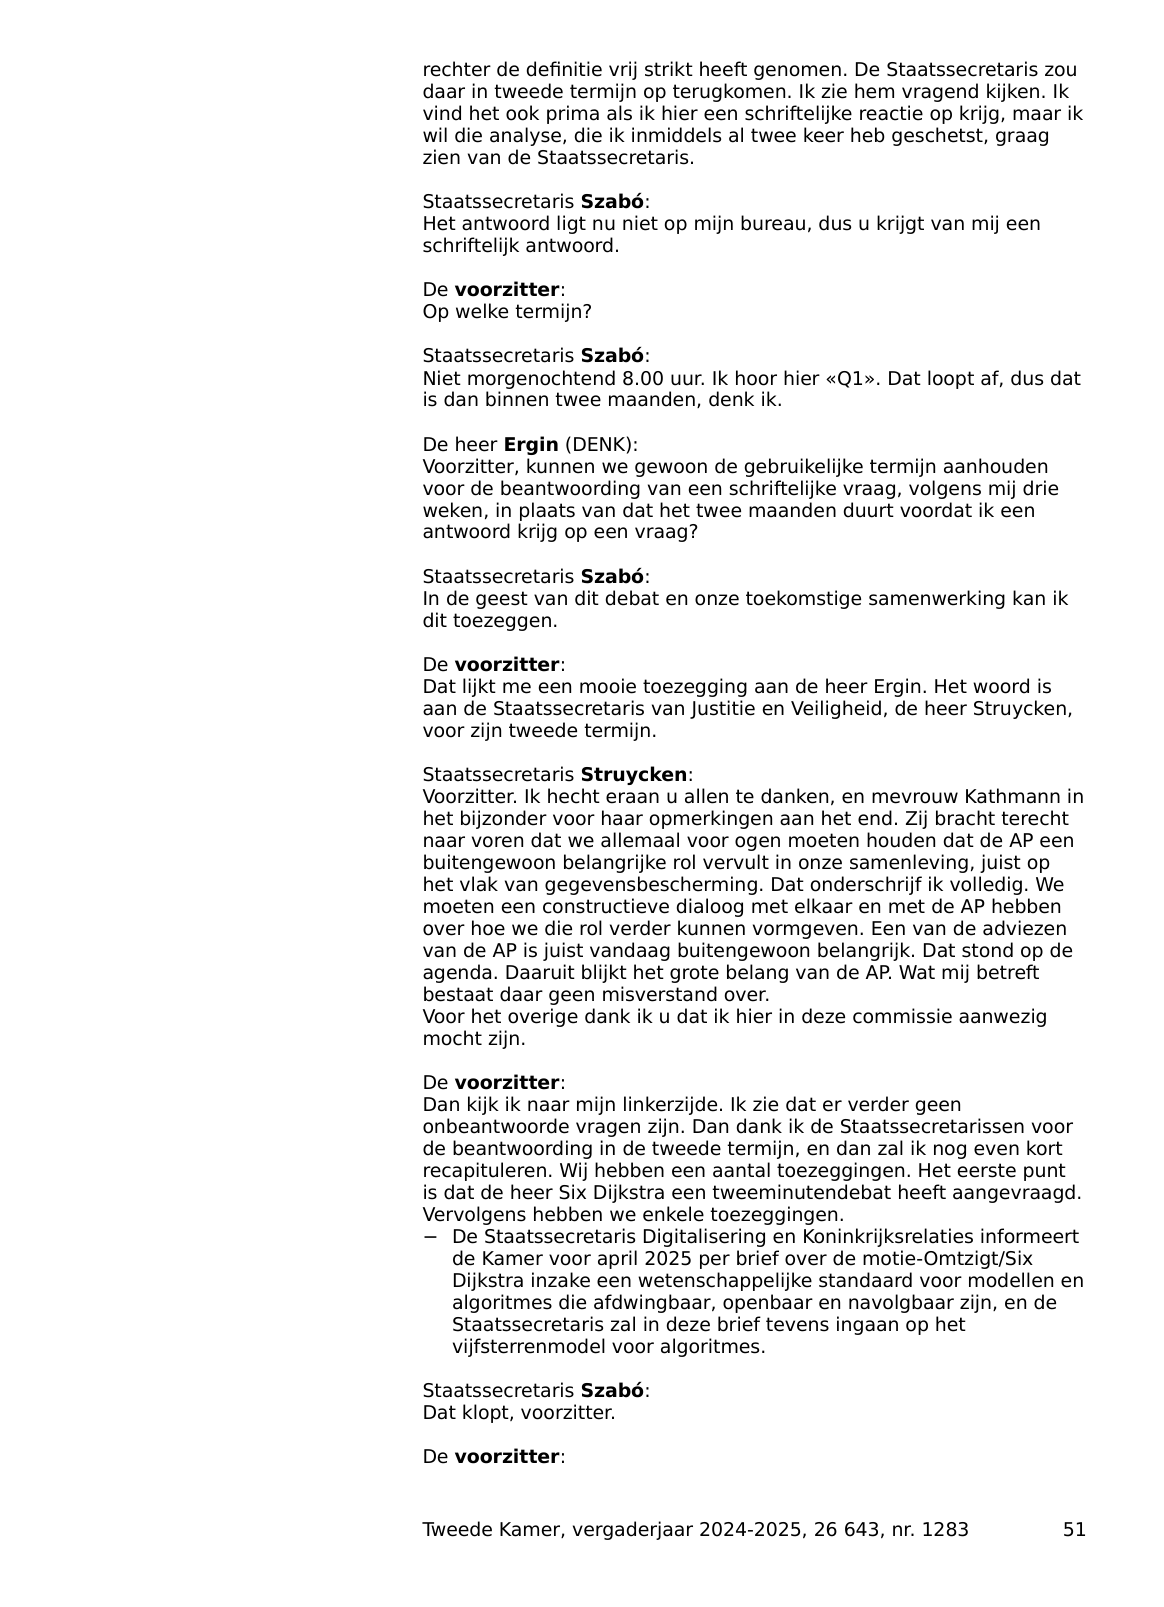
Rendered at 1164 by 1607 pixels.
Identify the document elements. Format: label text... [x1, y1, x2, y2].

text De voorzitter: [422, 1446, 1087, 1468]
text Staatssecretaris Szabó: [422, 1380, 1087, 1402]
text De voorzitter: [422, 279, 1087, 301]
text In de geest van dit debat en onze toekomstige samenwerking kan ik dit toezeggen. [422, 588, 1087, 632]
text Niet morgenochtend 8.00 uur. Ik hoor hier «Q1». Dat loopt af, dus dat is dan binnen twee maanden, denk ik. [422, 367, 1087, 411]
text Dan kijk ik naar mijn linkerzijde. Ik zie dat er verder geen onbeantwoorde vragen zijn. Dan dank ik de Staatssecretarissen voor de beantwoording in de tweede termijn, en dan zal ik nog even kort recapituleren. Wij hebben een aantal toezeggingen. Het eerste punt is dat de heer Six Dijkstra een tweeminutendebat heeft aangevraagd. Vervolgens hebben we enkele toezeggingen. [422, 1094, 1087, 1226]
text Dat lijkt me een mooie toezegging aan de heer Ergin. Het woord is aan de Staatssecretaris van Justitie en Veiligheid, de heer Struycken, voor zijn tweede termijn. [422, 676, 1087, 742]
text rechter de definitie vrij strikt heeft genomen. De Staatssecretaris zou daar in tweede termijn op terugkomen. Ik zie hem vragend kijken. Ik vind het ook prima als ik hier een schriftelijke reactie op krijg, maar ik wil die analyse, die ik inmiddels al twee keer heb geschetst, graag zien van de Staatssecretaris. [422, 59, 1087, 169]
text De voorzitter: [422, 1072, 1087, 1094]
text − De Staatssecretaris Digitalisering en Koninkrijksrelaties informeert de Kamer voor april 2025 per brief over de motie-Omtzigt/Six Dijkstra inzake een wetenschappelijke standaard voor modellen en algoritmes die afdwingbaar, openbaar en navolgbaar zijn, en de Staatssecretaris zal in deze brief tevens ingaan op het vijfsterrenmodel voor algoritmes. [422, 1226, 1087, 1357]
text Staatssecretaris Struycken: [422, 764, 1087, 786]
text Het antwoord ligt nu niet op mijn bureau, dus u krijgt van mij een schriftelijk antwoord. [422, 213, 1087, 257]
text De heer Ergin (DENK): [422, 433, 1087, 456]
text Voorzitter. Ik hecht eraan u allen te danken, en mevrouw Kathmann in het bijzonder voor haar opmerkingen aan het end. Zij bracht terecht naar voren dat we allemaal voor ogen moeten houden dat de AP een buitengewoon belangrijke rol vervult in onze samenleving, juist op het vlak van gegevensbescherming. Dat onderschrijf ik volledig. We moeten een constructieve dialoog met elkaar en met de AP hebben over hoe we die rol verder kunnen vormgeven. Een van de adviezen van de AP is juist vandaag buitengewoon belangrijk. Dat stond op de agenda. Daaruit blijkt het grote belang van de AP. Wat mij betreft bestaat daar geen misverstand over. [422, 786, 1087, 1006]
text Voor het overige dank ik u dat ik hier in deze commissie aanwezig mocht zijn. [422, 1006, 1087, 1049]
text Dat klopt, voorzitter. [422, 1402, 1087, 1424]
text De voorzitter: [422, 654, 1087, 676]
text Op welke termijn? [422, 301, 1087, 323]
text Staatssecretaris Szabó: [422, 345, 1087, 367]
text Voorzitter, kunnen we gewoon de gebruikelijke termijn aanhouden voor de beantwoording van een schriftelijke vraag, volgens mij drie weken, in plaats van dat het twee maanden duurt voordat ik een antwoord krijg op een vraag? [422, 456, 1087, 543]
text Staatssecretaris Szabó: [422, 191, 1087, 213]
text Staatssecretaris Szabó: [422, 566, 1087, 588]
